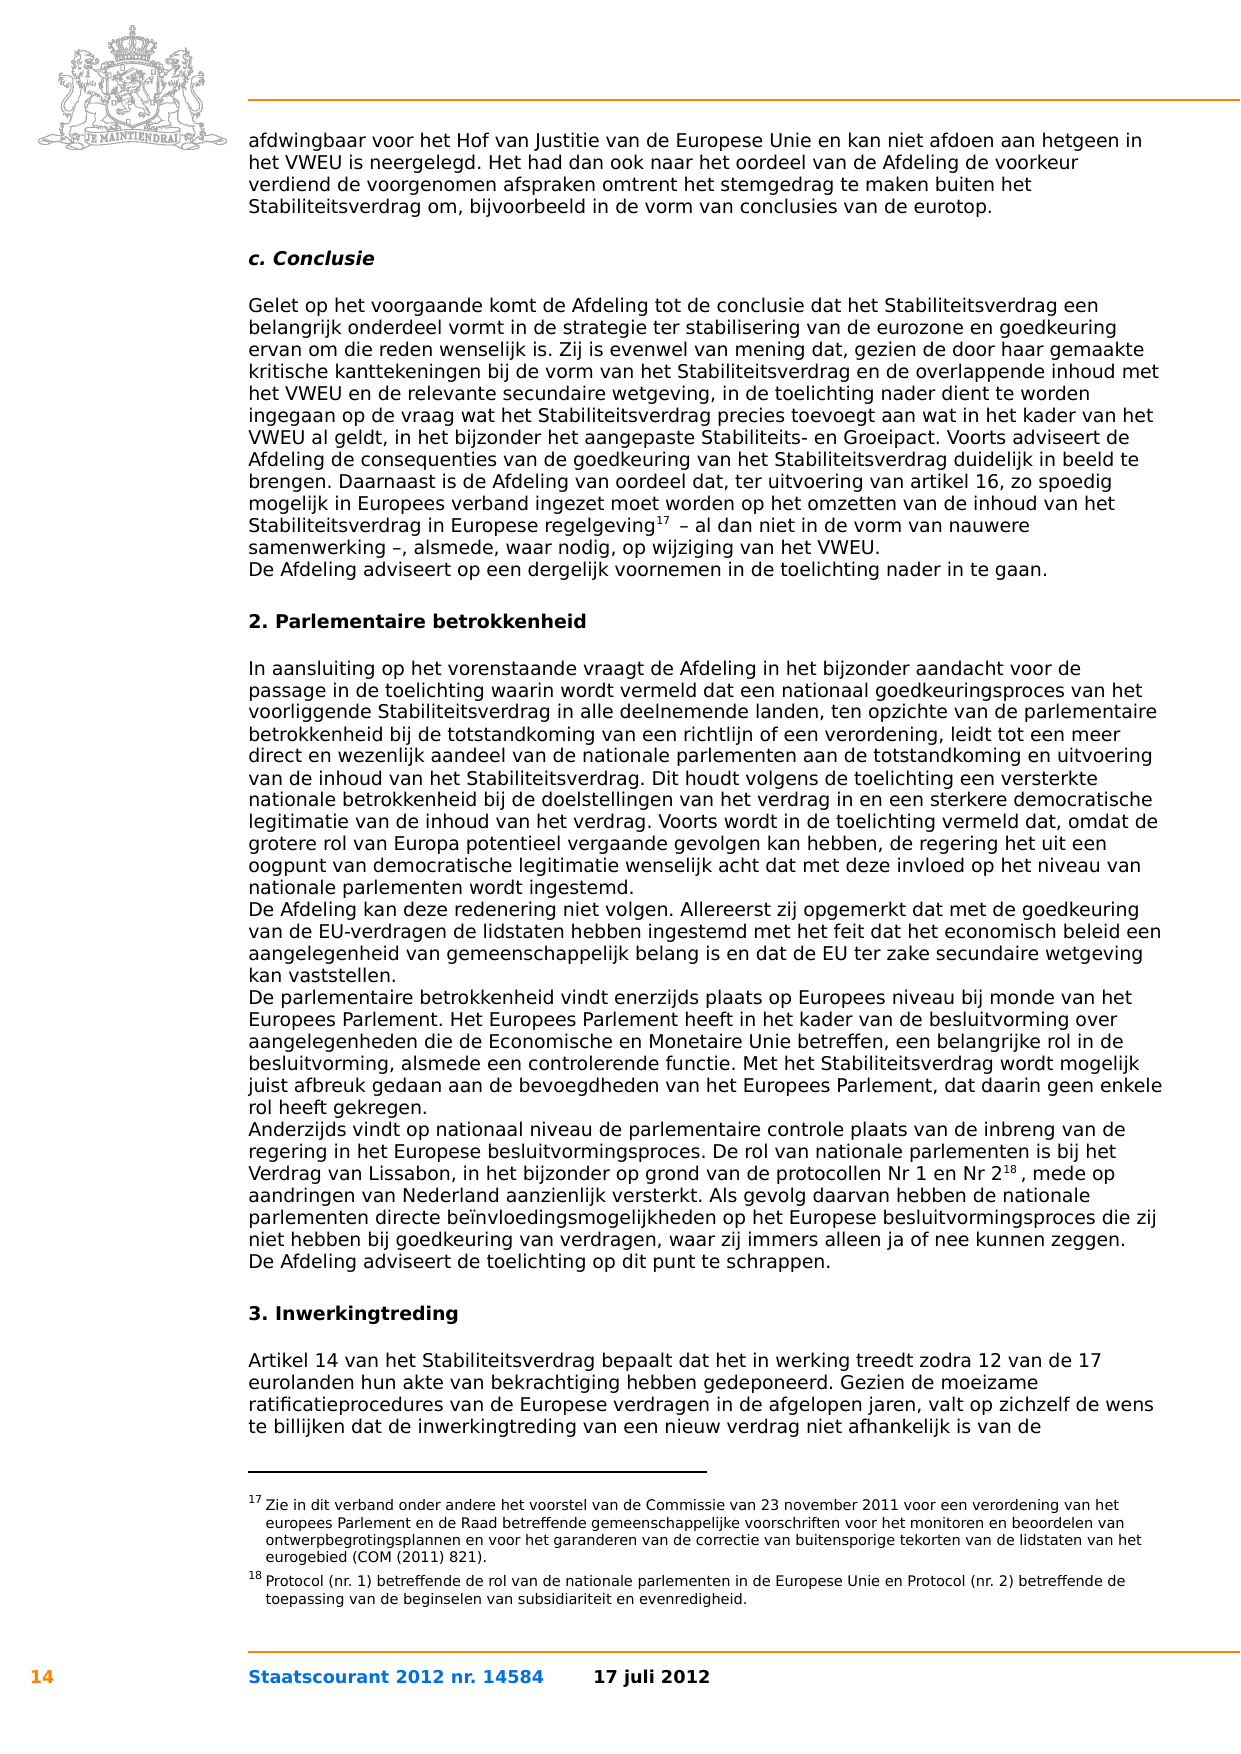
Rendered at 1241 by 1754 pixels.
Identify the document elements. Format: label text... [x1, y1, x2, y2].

text De Afdeling kan deze redenering niet volgen. Allereerst zij opgemerkt dat met de goedkeuring van de EU-verdragen de lidstaten hebben ingestemd met het feit dat het economisch beleid een aangelegenheid van gemeenschappelijk belang is en dat de EU ter zake secundaire wetgeving kan vaststellen. [248, 899, 1163, 987]
subtitle c. Conclusie [248, 248, 1163, 270]
text Anderzijds vindt op nationaal niveau de parlementaire controle plaats van de inbreng van de regering in het Europese besluitvormingsproces. De rol van nationale parlementen is bij het Verdrag van Lissabon, in het bijzonder op grond van de protocollen Nr 1 en Nr 2, mede op aandringen van Nederland aanzienlijk versterkt. Als gevolg daarvan hebben de nationale parlementen directe beïnvloedingsmogelijkheden op het Europese besluitvormingsproces die zij niet hebben bij goedkeuring van verdragen, waar zij immers alleen ja of nee kunnen zeggen. [248, 1119, 1163, 1251]
picture [38, 25, 227, 150]
text De Afdeling adviseert op een dergelijk voornemen in de toelichting nader in te gaan. [248, 558, 1163, 581]
text Protocol (nr. 1) betreffende de rol van de nationale parlementen in de Europese Unie en Protocol (nr. 2) betreffende de toepassing van de beginselen van subsidiariteit en evenredigheid. [248, 1569, 1163, 1608]
subtitle 2. Parlementaire betrokkenheid [248, 611, 1163, 632]
text Artikel 14 van het Stabiliteitsverdrag bepaalt dat het in werking treedt zodra 12 van de 17 eurolanden hun akte van bekrachtiging hebben gedeponeerd. Gezien de moeizame ratificatieprocedures van de Europese verdragen in de afgelopen jaren, valt op zichzelf de wens te billijken dat de inwerkingtreding van een nieuw verdrag niet afhankelijk is van de [248, 1350, 1163, 1438]
text De parlementaire betrokkenheid vindt enerzijds plaats op Europees niveau bij monde van het Europees Parlement. Het Europees Parlement heeft in het kader van de besluitvorming over aangelegenheden die de Economische en Monetaire Unie betreffen, een belangrijke rol in de besluitvorming, alsmede een controlerende functie. Met het Stabiliteitsverdrag wordt mogelijk juist afbreuk gedaan aan de bevoegdheden van het Europees Parlement, dat daarin geen enkele rol heeft gekregen. [248, 987, 1163, 1119]
text Gelet op het voorgaande komt de Afdeling tot de conclusie dat het Stabiliteitsverdrag een belangrijk onderdeel vormt in de strategie ter stabilisering van de eurozone en goedkeuring ervan om die reden wenselijk is. Zij is evenwel van mening dat, gezien de door haar gemaakte kritische kanttekeningen bij de vorm van het Stabiliteitsverdrag en de overlappende inhoud met het VWEU en de relevante secundaire wetgeving, in de toelichting nader dient te worden ingegaan op de vraag wat het Stabiliteitsverdrag precies toevoegt aan wat in het kader van het VWEU al geldt, in het bijzonder het aangepaste Stabiliteits- en Groeipact. Voorts adviseert de Afdeling de consequenties van de goedkeuring van het Stabiliteitsverdrag duidelijk in beeld te brengen. Daarnaast is de Afdeling van oordeel dat, ter uitvoering van artikel 16, zo spoedig mogelijk in Europees verband ingezet moet worden op het omzetten van de inhoud van het Stabiliteitsverdrag in Europese regelgeving – al dan niet in de vorm van nauwere samenwerking –, alsmede, waar nodig, op wijziging van het VWEU. [248, 295, 1163, 558]
subtitle 3. Inwerkingtreding [248, 1303, 1163, 1325]
text afdwingbaar voor het Hof van Justitie van de Europese Unie en kan niet afdoen aan hetgeen in het VWEU is neergelegd. Het had dan ook naar het oordeel van de Afdeling de voorkeur verdiend de voorgenomen afspraken omtrent het stemgedrag te maken buiten het Stabiliteitsverdrag om, bijvoorbeeld in de vorm van conclusies van de eurotop. [248, 130, 1163, 218]
text In aansluiting op het vorenstaande vraagt de Afdeling in het bijzonder aandacht voor de passage in de toelichting waarin wordt vermeld dat een nationaal goedkeuringsproces van het voorliggende Stabiliteitsverdrag in alle deelnemende landen, ten opzichte van de parlementaire betrokkenheid bij de totstandkoming van een richtlijn of een verordening, leidt tot een meer direct en wezenlijk aandeel van de nationale parlementen aan de totstandkoming en uitvoering van de inhoud van het Stabiliteitsverdrag. Dit houdt volgens de toelichting een versterkte nationale betrokkenheid bij de doelstellingen van het verdrag in en een sterkere democratische legitimatie van de inhoud van het verdrag. Voorts wordt in de toelichting vermeld dat, omdat de grotere rol van Europa potentieel vergaande gevolgen kan hebben, de regering het uit een oogpunt van democratische legitimatie wenselijk acht dat met deze invloed op het niveau van nationale parlementen wordt ingestemd. [248, 657, 1163, 899]
text Zie in dit verband onder andere het voorstel van de Commissie van 23 november 2011 voor een verordening van het europees Parlement en de Raad betreffende gemeenschappelijke voorschriften voor het monitoren en beoordelen van ontwerpbegrotingsplannen en voor het garanderen van de correctie van buitensporige tekorten van de lidstaten van het eurogebied (COM (2011) 821). [248, 1493, 1163, 1566]
text De Afdeling adviseert de toelichting op dit punt te schrappen. [248, 1251, 1163, 1273]
